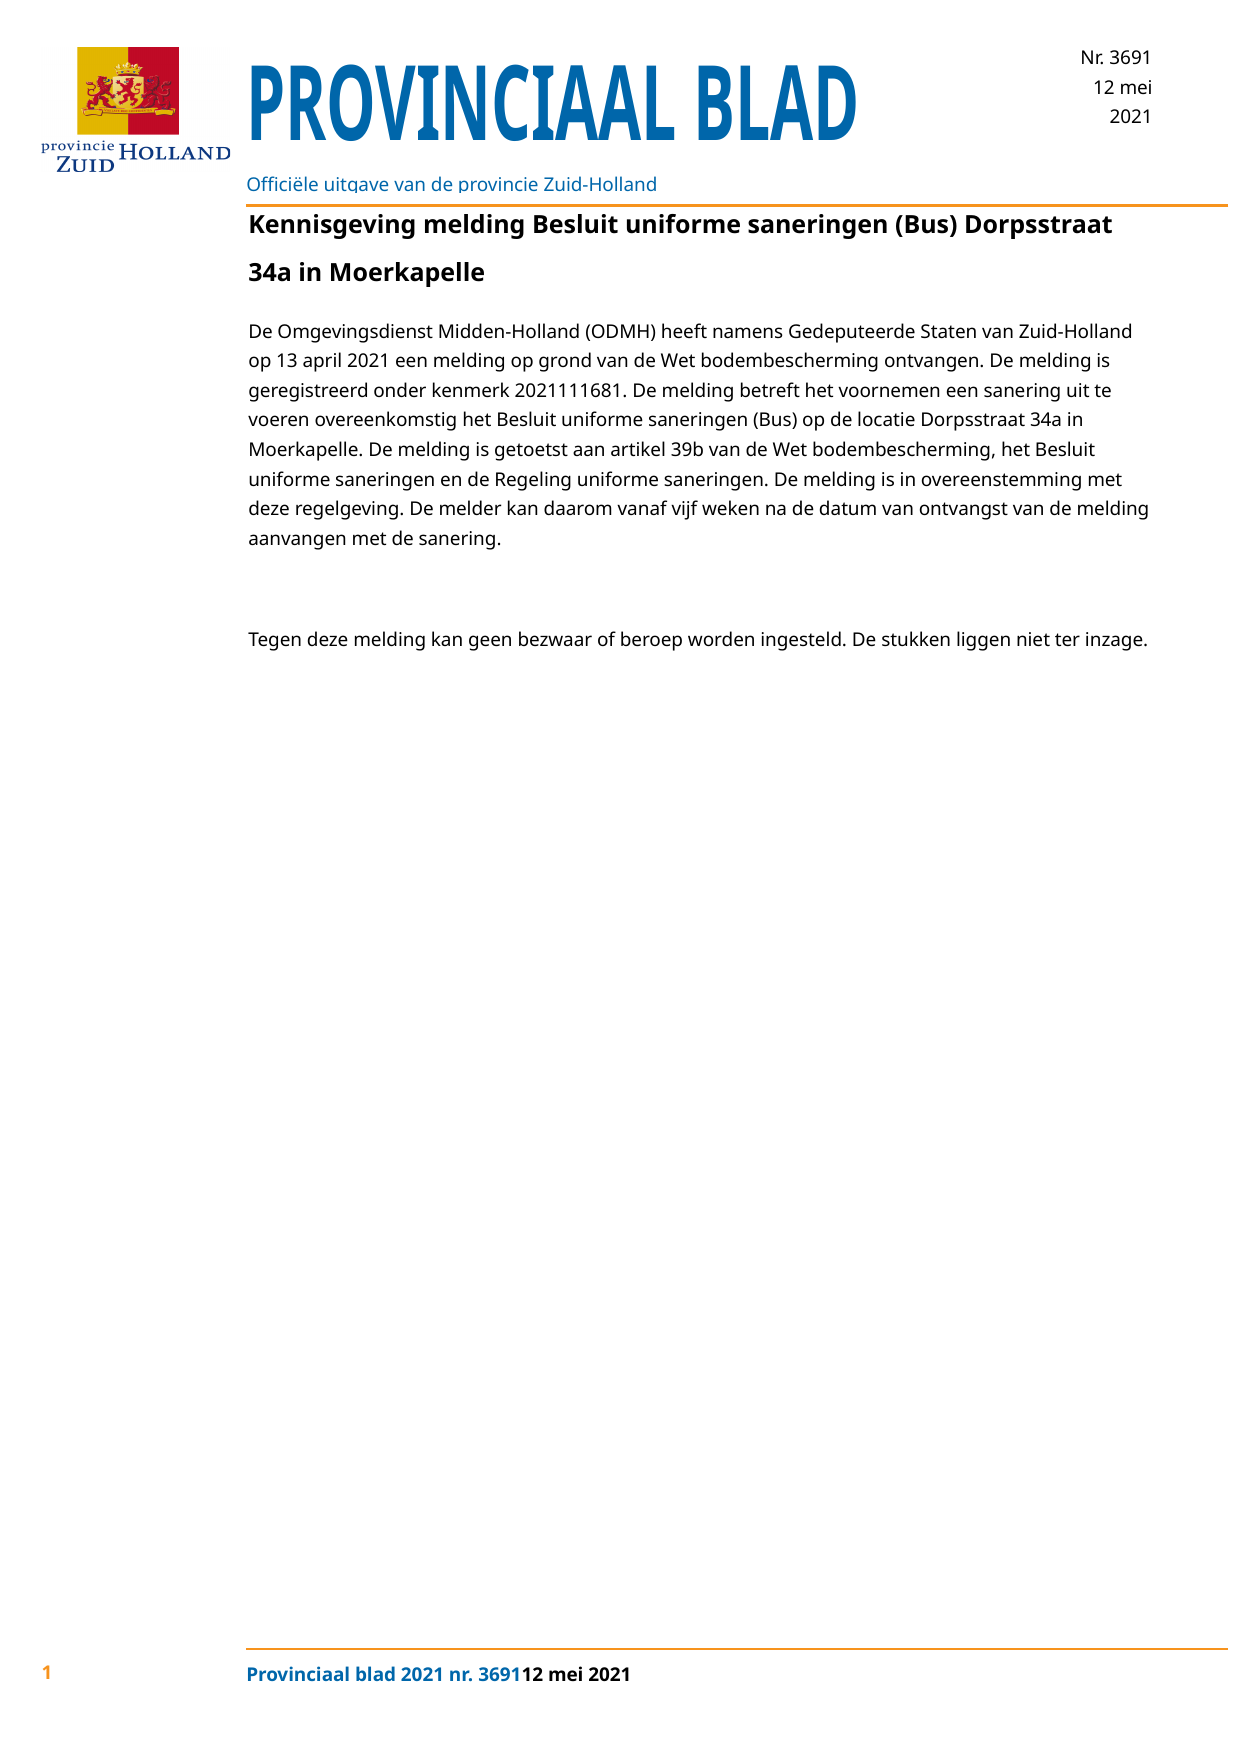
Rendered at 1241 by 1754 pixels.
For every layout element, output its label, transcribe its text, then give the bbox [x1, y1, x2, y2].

text Kennisgeving melding Besluit uniforme saneringen (Bus) Dorpsstraat 34a in Moerkapelle [248, 207, 1152, 288]
text Tegen deze melding kan geen bezwaar of beroep worden ingesteld. De stukken liggen niet ter inzage. [248, 626, 1152, 652]
text De Omgevingsdienst Midden-Holland (ODMH) heeft namens Gedeputeerde Staten van Zuid-Holland op 13 april 2021 een melding op grond van de Wet bodembescherming ontvangen. De melding is geregistreerd onder kenmerk 2021111681. De melding betreft het voornemen een sanering uit te voeren overeenkomstig het Besluit uniforme saneringen (Bus) op de locatie Dorpsstraat 34a in Moerkapelle. De melding is getoetst aan artikel 39b van de Wet bodembescherming, het Besluit uniforme saneringen en de Regeling uniforme saneringen. De melding is in overeenstemming met deze regelgeving. De melder kan daarom vanaf vijf weken na de datum van ontvangst van de melding aanvangen met de sanering. [248, 318, 1152, 551]
picture [41, 47, 231, 172]
